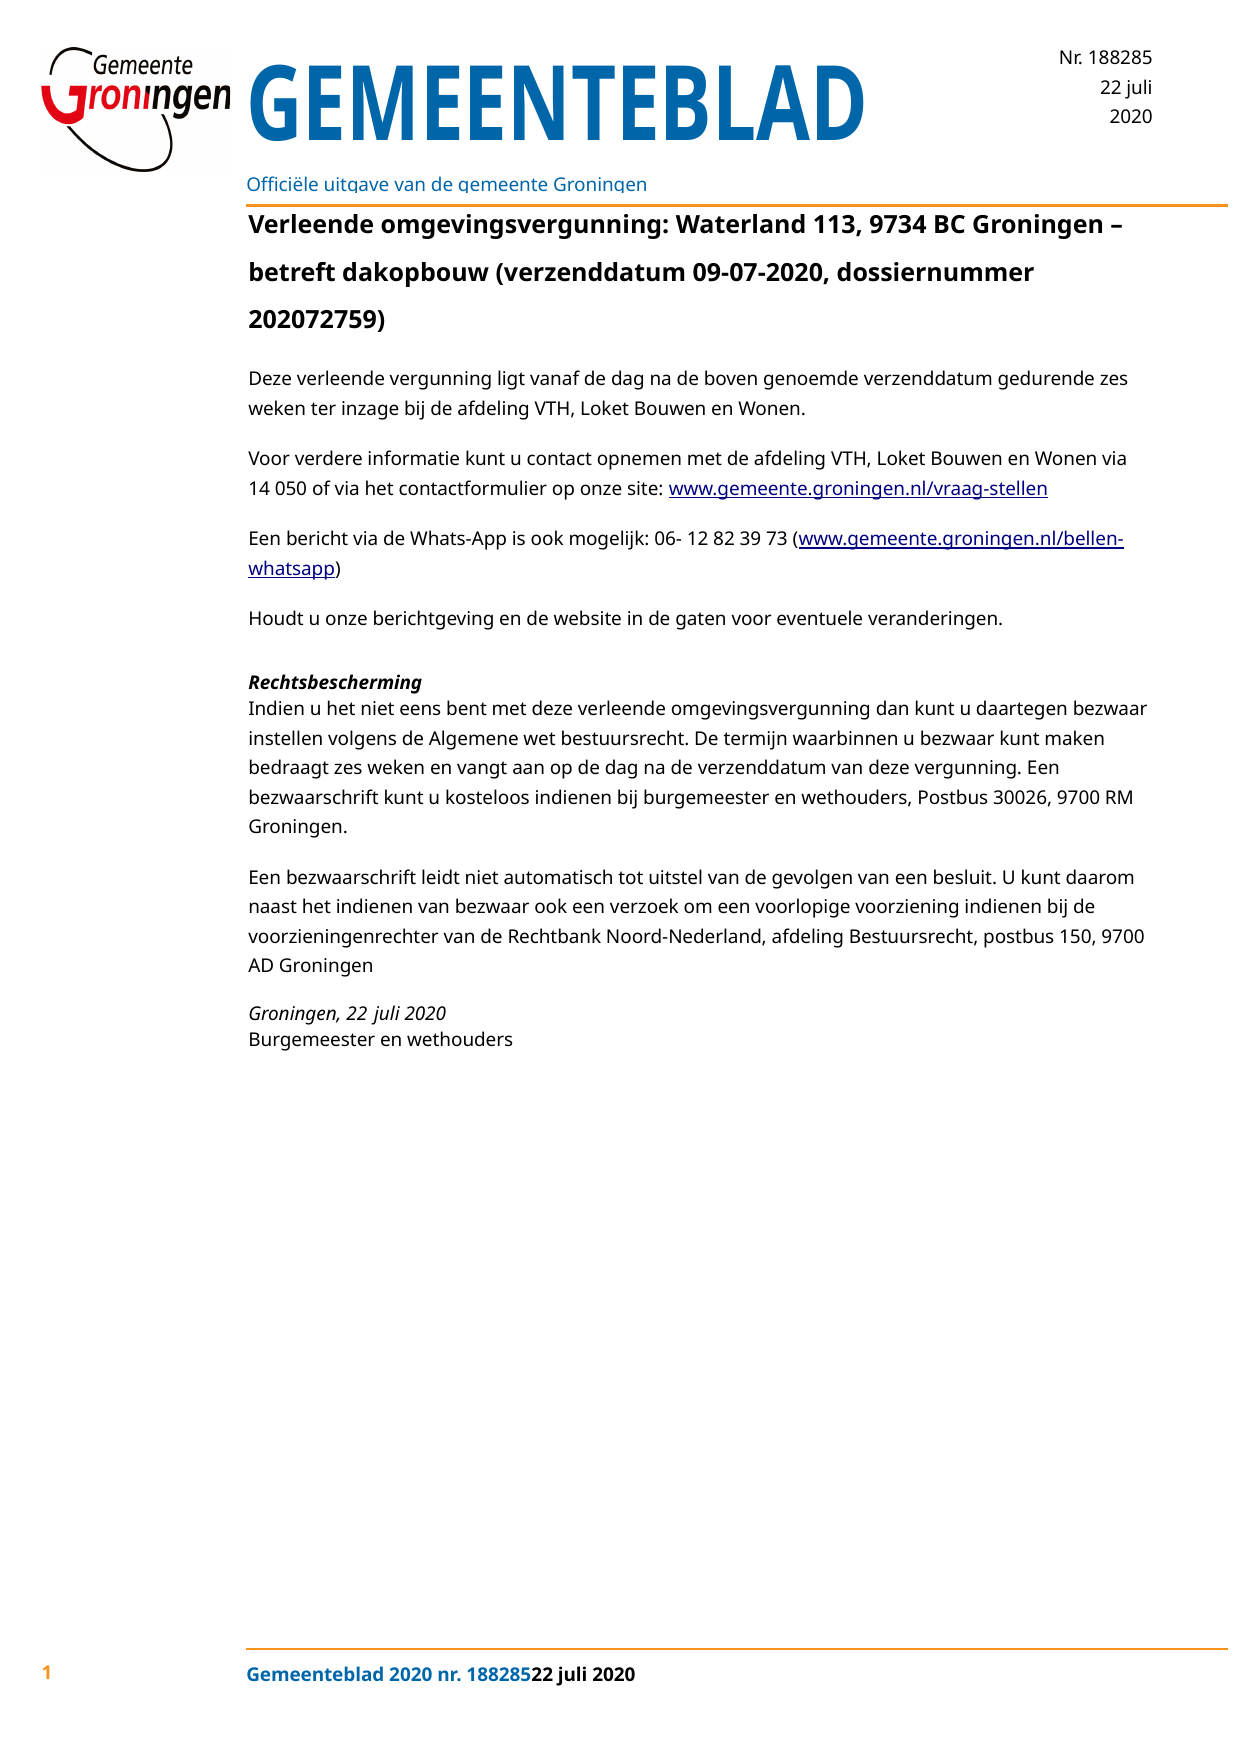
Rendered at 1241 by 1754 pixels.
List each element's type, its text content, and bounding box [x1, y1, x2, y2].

text Houdt u onze berichtgeving en de website in de gaten voor eventuele veranderingen. [248, 606, 1152, 631]
text Voor verdere informatie kunt u contact opnemen met de afdeling VTH, Loket Bouwen en Wonen via 14 050 of via het contactformulier op onze site: www.gemeente.groningen.nl/vraag-stellen [248, 446, 1152, 501]
text Deze verleende vergunning ligt vanaf de dag na de boven genoemde verzenddatum gedurende zes weken ter inzage bij de afdeling VTH, Loket Bouwen en Wonen. [248, 366, 1152, 421]
text Een bericht via de Whats-App is ook mogelijk: 06- 12 82 39 73 (www.gemeente.groningen.nl/bellen-whatsapp) [248, 526, 1152, 581]
text Groningen, 22 juli 2020 [248, 1001, 1152, 1026]
text Rechtsbescherming [248, 669, 1152, 695]
text Indien u het niet eens bent met deze verleende omgevingsvergunning dan kunt u daartegen bezwaar instellen volgens de Algemene wet bestuursrecht. De termijn waarbinnen u bezwaar kunt maken bedraagt zes weken en vangt aan op de dag na de verzenddatum van deze vergunning. Een bezwaarschrift kunt u kosteloos indienen bij burgemeester en wethouders, Postbus 30026, 9700 RM Groningen. [248, 695, 1152, 839]
text Burgemeester en wethouders [248, 1026, 1152, 1052]
picture [41, 47, 231, 172]
text Een bezwaarschrift leidt niet automatisch tot uitstel van de gevolgen van een besluit. U kunt daarom naast het indienen van bezwaar ook een verzoek om een voorlopige voorziening indienen bij de voorzieningenrechter van de Rechtbank Noord-Nederland, afdeling Bestuursrecht, postbus 150, 9700 AD Groningen [248, 864, 1152, 978]
text Verleende omgevingsvergunning: Waterland 113, 9734 BC Groningen – betreft dakopbouw (verzenddatum 09-07-2020, dossiernummer 202072759) [248, 207, 1152, 336]
